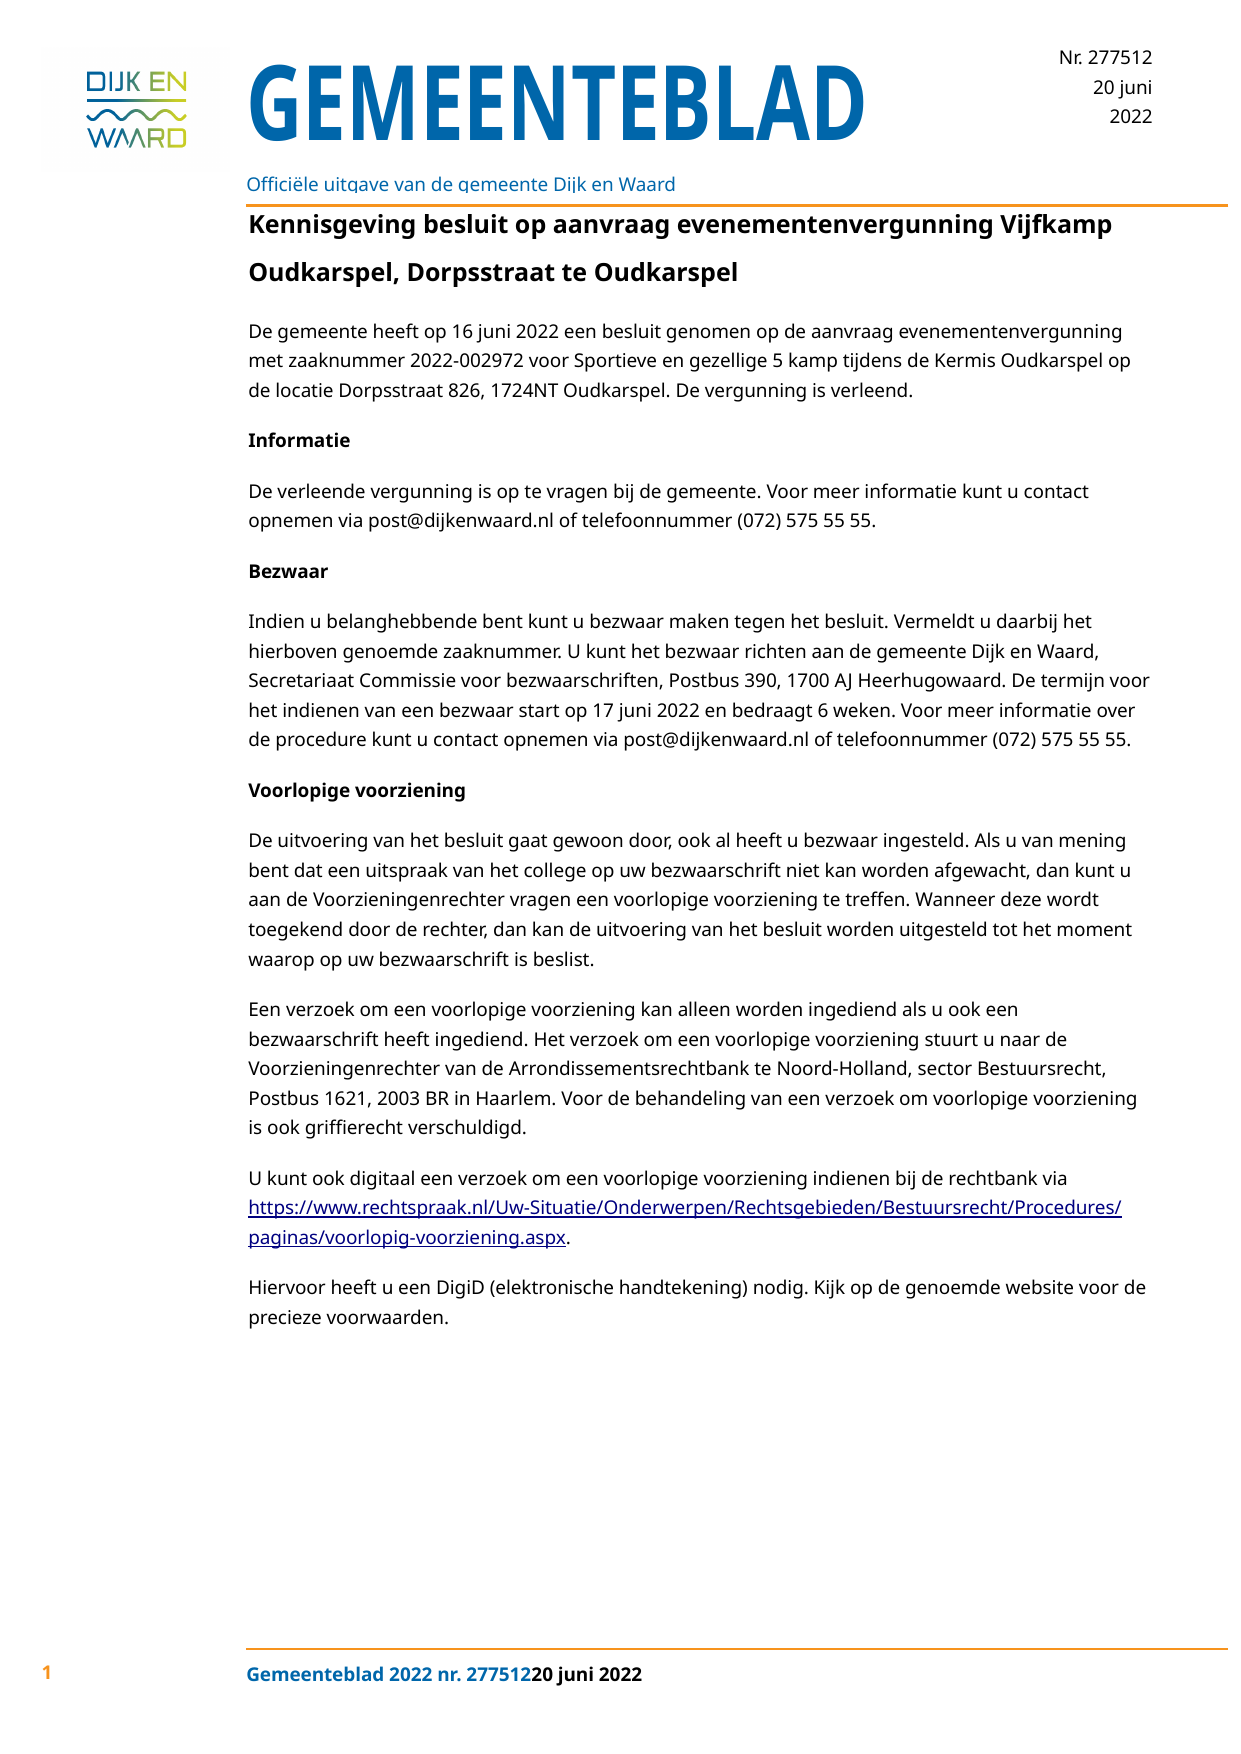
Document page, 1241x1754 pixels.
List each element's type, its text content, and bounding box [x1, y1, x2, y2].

text De gemeente heeft op 16 juni 2022 een besluit genomen op de aanvraag evenementenvergunning met zaaknummer 2022-002972 voor Sportieve en gezellige 5 kamp tijdens de Kermis Oudkarspel op de locatie Dorpsstraat 826, 1724NT Oudkarspel. De vergunning is verleend. [248, 318, 1152, 403]
picture [41, 47, 231, 172]
text Hiervoor heeft u een DigiD (elektronische handtekening) nodig. Kijk op de genoemde website voor de precieze voorwaarden. [248, 1274, 1152, 1330]
text Een verzoek om een voorlopige voorziening kan alleen worden ingediend als u ook een bezwaarschrift heeft ingediend. Het verzoek om een voorlopige voorziening stuurt u naar de Voorzieningenrechter van de Arrondissementsrechtbank te Noord-Holland, sector Bestuursrecht, Postbus 1621, 2003 BR in Haarlem. Voor de behandeling van een verzoek om voorlopige voorziening is ook griffierecht verschuldigd. [248, 996, 1152, 1140]
text Bezwaar [248, 558, 1152, 584]
text Informatie [248, 427, 1152, 453]
text Kennisgeving besluit op aanvraag evenementenvergunning Vijfkamp Oudkarspel, Dorpsstraat te Oudkarspel [248, 207, 1152, 288]
text De uitvoering van het besluit gaat gewoon door, ook al heeft u bezwaar ingesteld. Als u van mening bent dat een uitspraak van het college op uw bezwaarschrift niet kan worden afgewacht, dan kunt u aan de Voorzieningenrechter vragen een voorlopige voorziening te treffen. Wanneer deze wordt toegekend door de rechter, dan kan de uitvoering van het besluit worden uitgesteld tot het moment waarop op uw bezwaarschrift is beslist. [248, 827, 1152, 972]
text Indien u belanghebbende bent kunt u bezwaar maken tegen het besluit. Vermeldt u daarbij het hierboven genoemde zaaknummer. U kunt het bezwaar richten aan de gemeente Dijk en Waard, Secretariaat Commissie voor bezwaarschriften, Postbus 390, 1700 AJ Heerhugowaard. De termijn voor het indienen van een bezwaar start op 17 juni 2022 en bedraagt 6 weken. Voor meer informatie over de procedure kunt u contact opnemen via post@dijkenwaard.nl of telefoonnummer (072) 575 55 55. [248, 608, 1152, 752]
text De verleende vergunning is op te vragen bij de gemeente. Voor meer informatie kunt u contact opnemen via post@dijkenwaard.nl of telefoonnummer (072) 575 55 55. [248, 478, 1152, 533]
text U kunt ook digitaal een verzoek om een voorlopige voorziening indienen bij de rechtbank via https://www.rechtspraak.nl/Uw-Situatie/Onderwerpen/Rechtsgebieden/Bestuursrecht/Procedures/paginas/voorlopig-voorziening.aspx. [248, 1165, 1152, 1250]
text Voorlopige voorziening [248, 777, 1152, 803]
